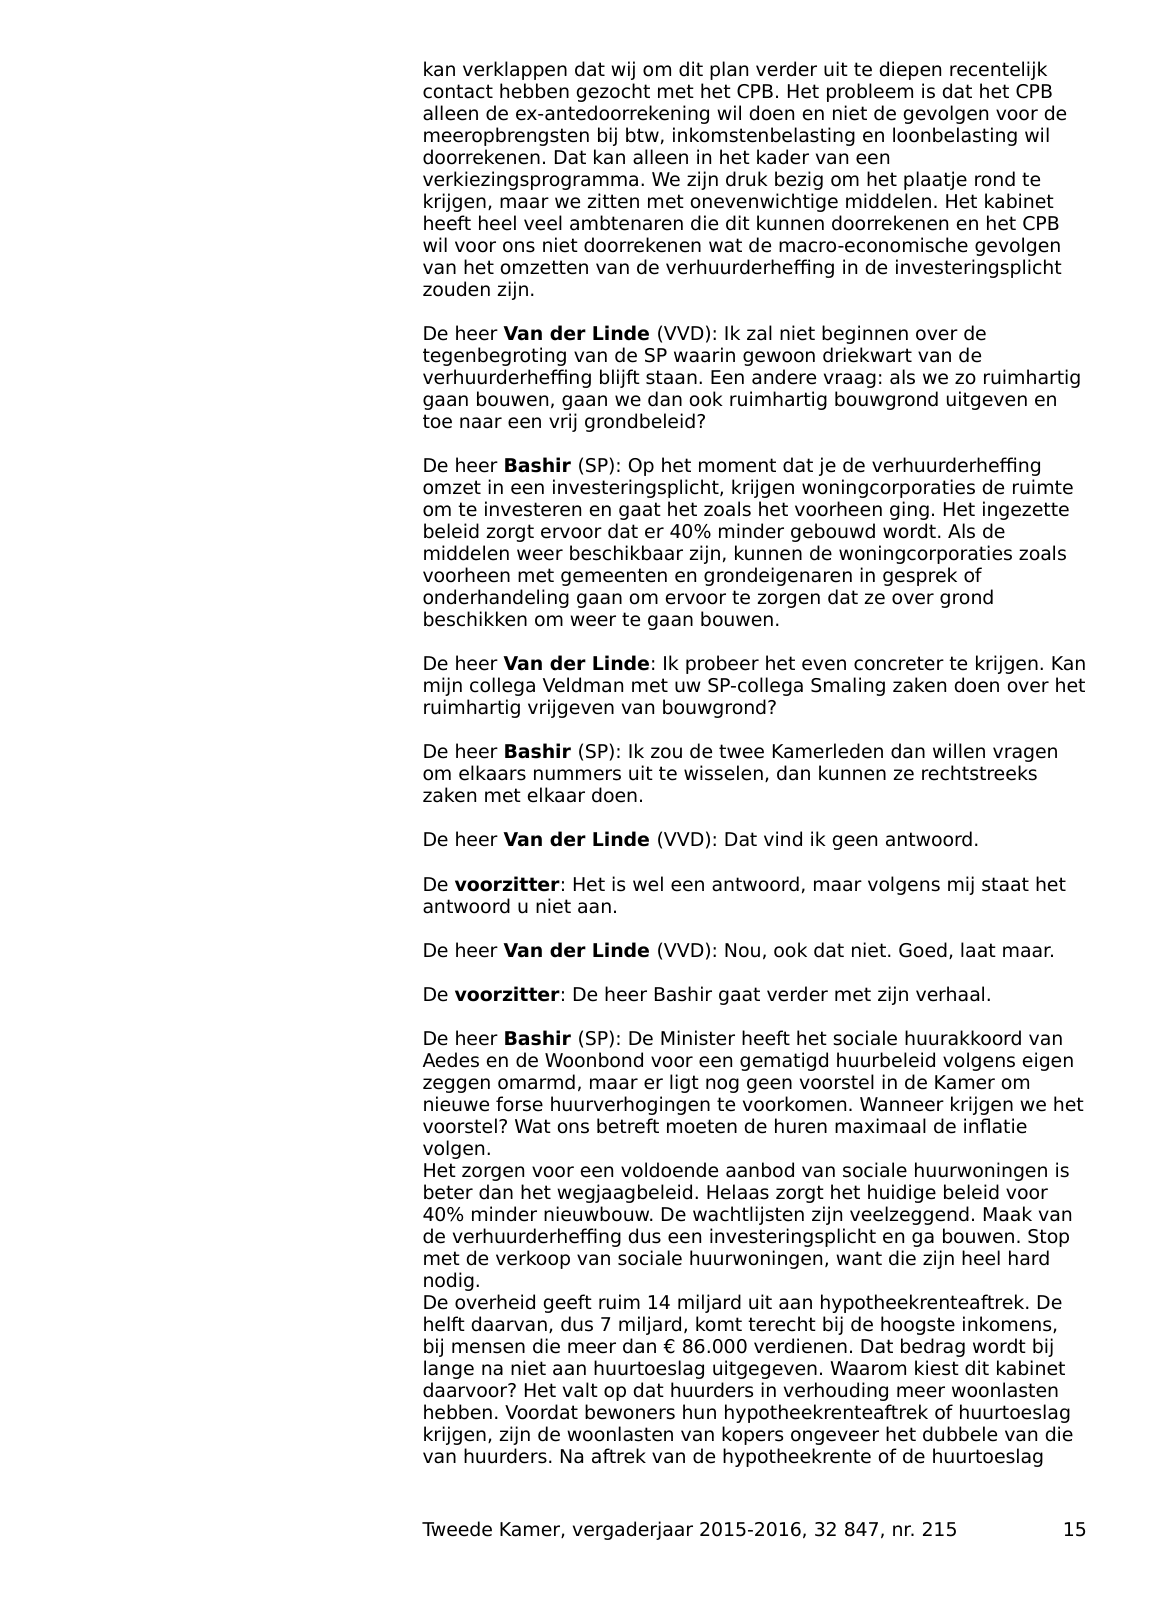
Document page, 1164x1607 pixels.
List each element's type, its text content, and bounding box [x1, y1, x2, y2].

text De heer Bashir (SP): De Minister heeft het sociale huurakkoord van Aedes en de Woonbond voor een gematigd huurbeleid volgens eigen zeggen omarmd, maar er ligt nog geen voorstel in de Kamer om nieuwe forse huurverhogingen te voorkomen. Wanneer krijgen we het voorstel? Wat ons betreft moeten de huren maximaal de inflatie volgen. [422, 1028, 1087, 1160]
text De overheid geeft ruim 14 miljard uit aan hypotheekrenteaftrek. De helft daarvan, dus 7 miljard, komt terecht bij de hoogste inkomens, bij mensen die meer dan € 86.000 verdienen. Dat bedrag wordt bij lange na niet aan huurtoeslag uitgegeven. Waarom kiest dit kabinet daarvoor? Het valt op dat huurders in verhouding meer woonlasten hebben. Voordat bewoners hun hypotheekrenteaftrek of huurtoeslag krijgen, zijn de woonlasten van kopers ongeveer het dubbele van die van huurders. Na aftrek van de hypotheekrente of de huurtoeslag [422, 1292, 1087, 1468]
text De voorzitter: Het is wel een antwoord, maar volgens mij staat het antwoord u niet aan. [422, 873, 1087, 917]
text kan verklappen dat wij om dit plan verder uit te diepen recentelijk contact hebben gezocht met het CPB. Het probleem is dat het CPB alleen de ex-antedoorrekening wil doen en niet de gevolgen voor de meeropbrengsten bij btw, inkomstenbelasting en loonbelasting wil doorrekenen. Dat kan alleen in het kader van een verkiezingsprogramma. We zijn druk bezig om het plaatje rond te krijgen, maar we zitten met onevenwichtige middelen. Het kabinet heeft heel veel ambtenaren die dit kunnen doorrekenen en het CPB wil voor ons niet doorrekenen wat de macro-economische gevolgen van het omzetten van de verhuurderheffing in de investeringsplicht zouden zijn. [422, 59, 1087, 301]
text De heer Van der Linde (VVD): Dat vind ik geen antwoord. [422, 829, 1087, 851]
text De heer Van der Linde: Ik probeer het even concreter te krijgen. Kan mijn collega Veldman met uw SP-collega Smaling zaken doen over het ruimhartig vrijgeven van bouwgrond? [422, 653, 1087, 719]
text Het zorgen voor een voldoende aanbod van sociale huurwoningen is beter dan het wegjaagbeleid. Helaas zorgt het huidige beleid voor 40% minder nieuwbouw. De wachtlijsten zijn veelzeggend. Maak van de verhuurderheffing dus een investeringsplicht en ga bouwen. Stop met de verkoop van sociale huurwoningen, want die zijn heel hard nodig. [422, 1160, 1087, 1292]
text De voorzitter: De heer Bashir gaat verder met zijn verhaal. [422, 984, 1087, 1006]
text De heer Bashir (SP): Op het moment dat je de verhuurderheffing omzet in een investeringsplicht, krijgen woningcorporaties de ruimte om te investeren en gaat het zoals het voorheen ging. Het ingezette beleid zorgt ervoor dat er 40% minder gebouwd wordt. Als de middelen weer beschikbaar zijn, kunnen de woningcorporaties zoals voorheen met gemeenten en grondeigenaren in gesprek of onderhandeling gaan om ervoor te zorgen dat ze over grond beschikken om weer te gaan bouwen. [422, 455, 1087, 631]
text De heer Van der Linde (VVD): Ik zal niet beginnen over de tegenbegroting van de SP waarin gewoon driekwart van de verhuurderheffing blijft staan. Een andere vraag: als we zo ruimhartig gaan bouwen, gaan we dan ook ruimhartig bouwgrond uitgeven en toe naar een vrij grondbeleid? [422, 323, 1087, 433]
text De heer Bashir (SP): Ik zou de twee Kamerleden dan willen vragen om elkaars nummers uit te wisselen, dan kunnen ze rechtstreeks zaken met elkaar doen. [422, 741, 1087, 807]
text De heer Van der Linde (VVD): Nou, ook dat niet. Goed, laat maar. [422, 940, 1087, 962]
